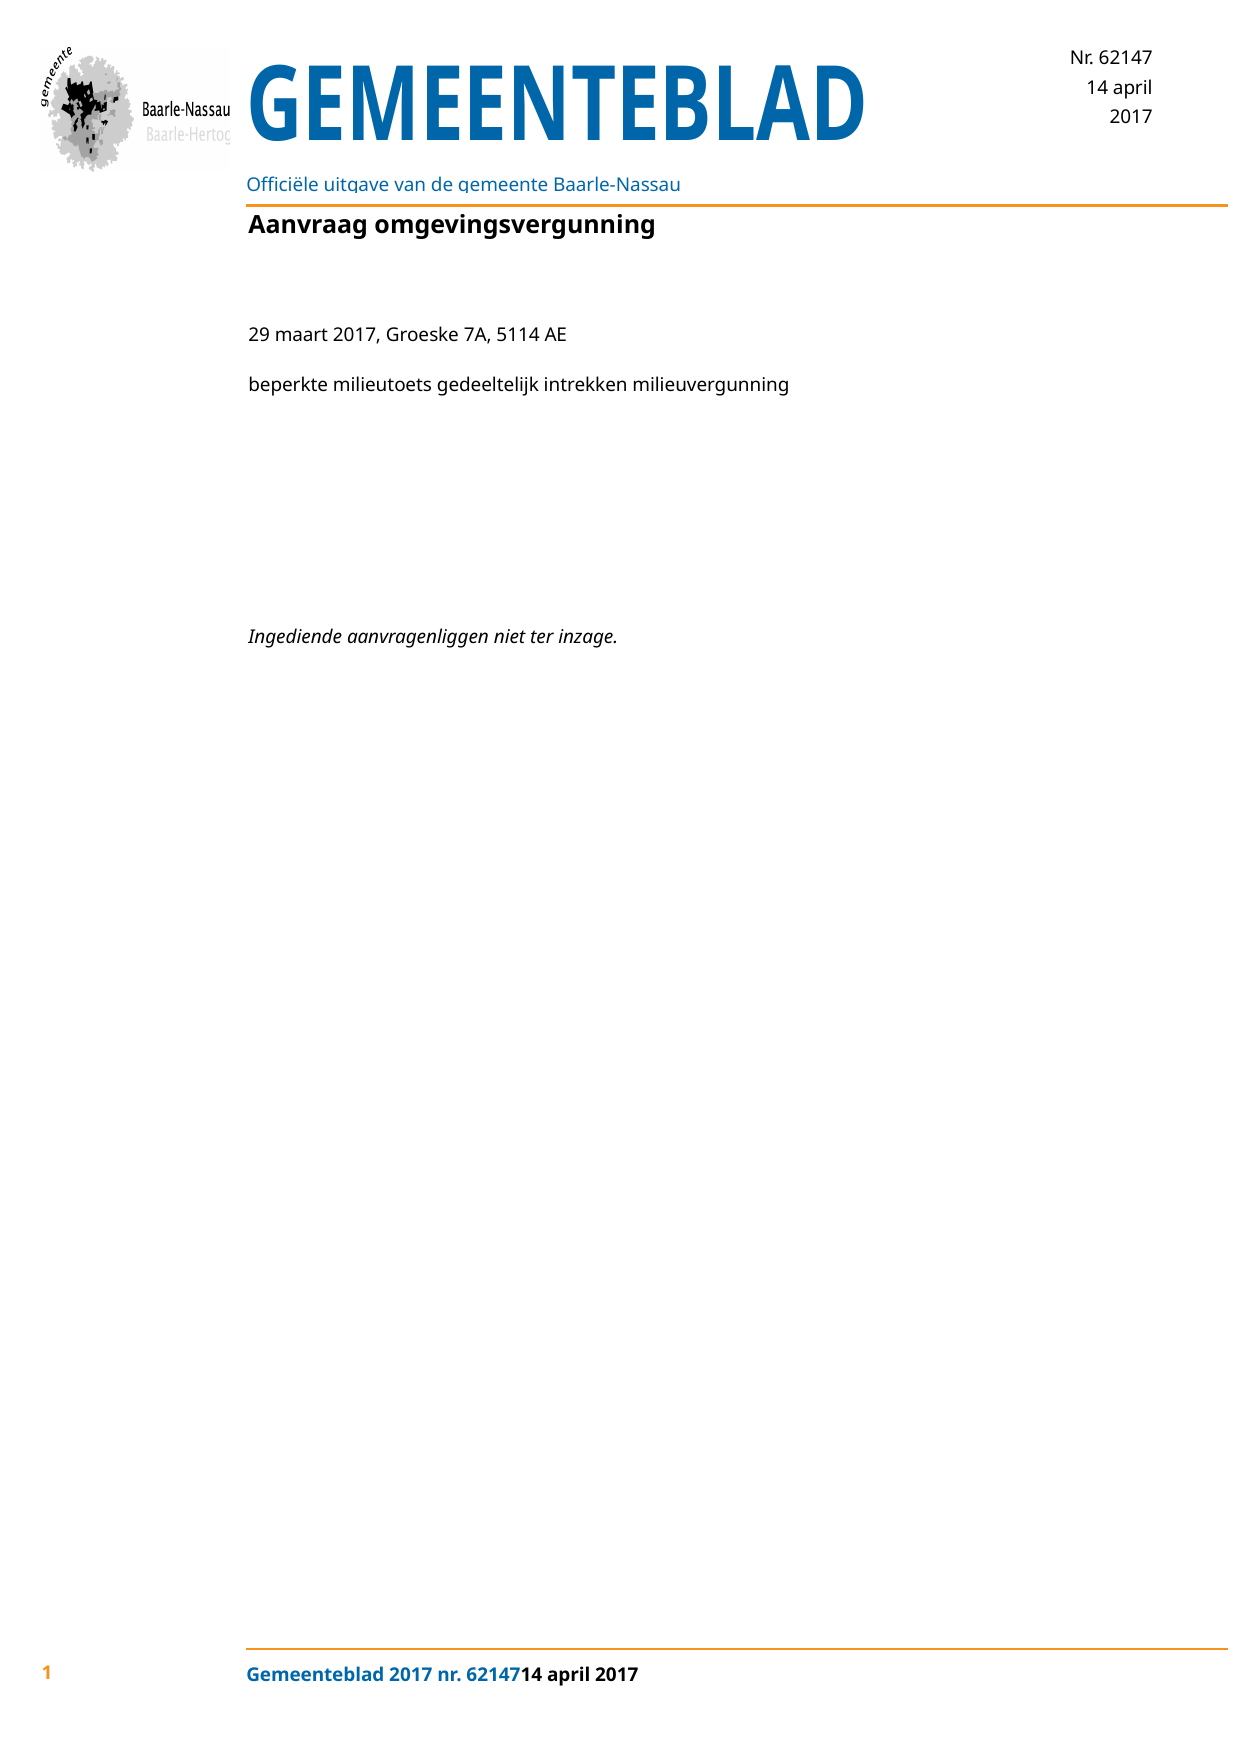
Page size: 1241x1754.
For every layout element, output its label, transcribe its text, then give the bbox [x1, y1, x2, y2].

text 29 maart 2017, Groeske 7A, 5114 AE [248, 321, 1152, 346]
text Ingediende aanvragenliggen niet ter inzage. [248, 623, 1152, 649]
text Aanvraag omgevingsvergunning [248, 207, 1152, 241]
picture [41, 47, 231, 172]
text beperkte milieutoets gedeeltelijk intrekken milieuvergunning [248, 371, 1152, 397]
